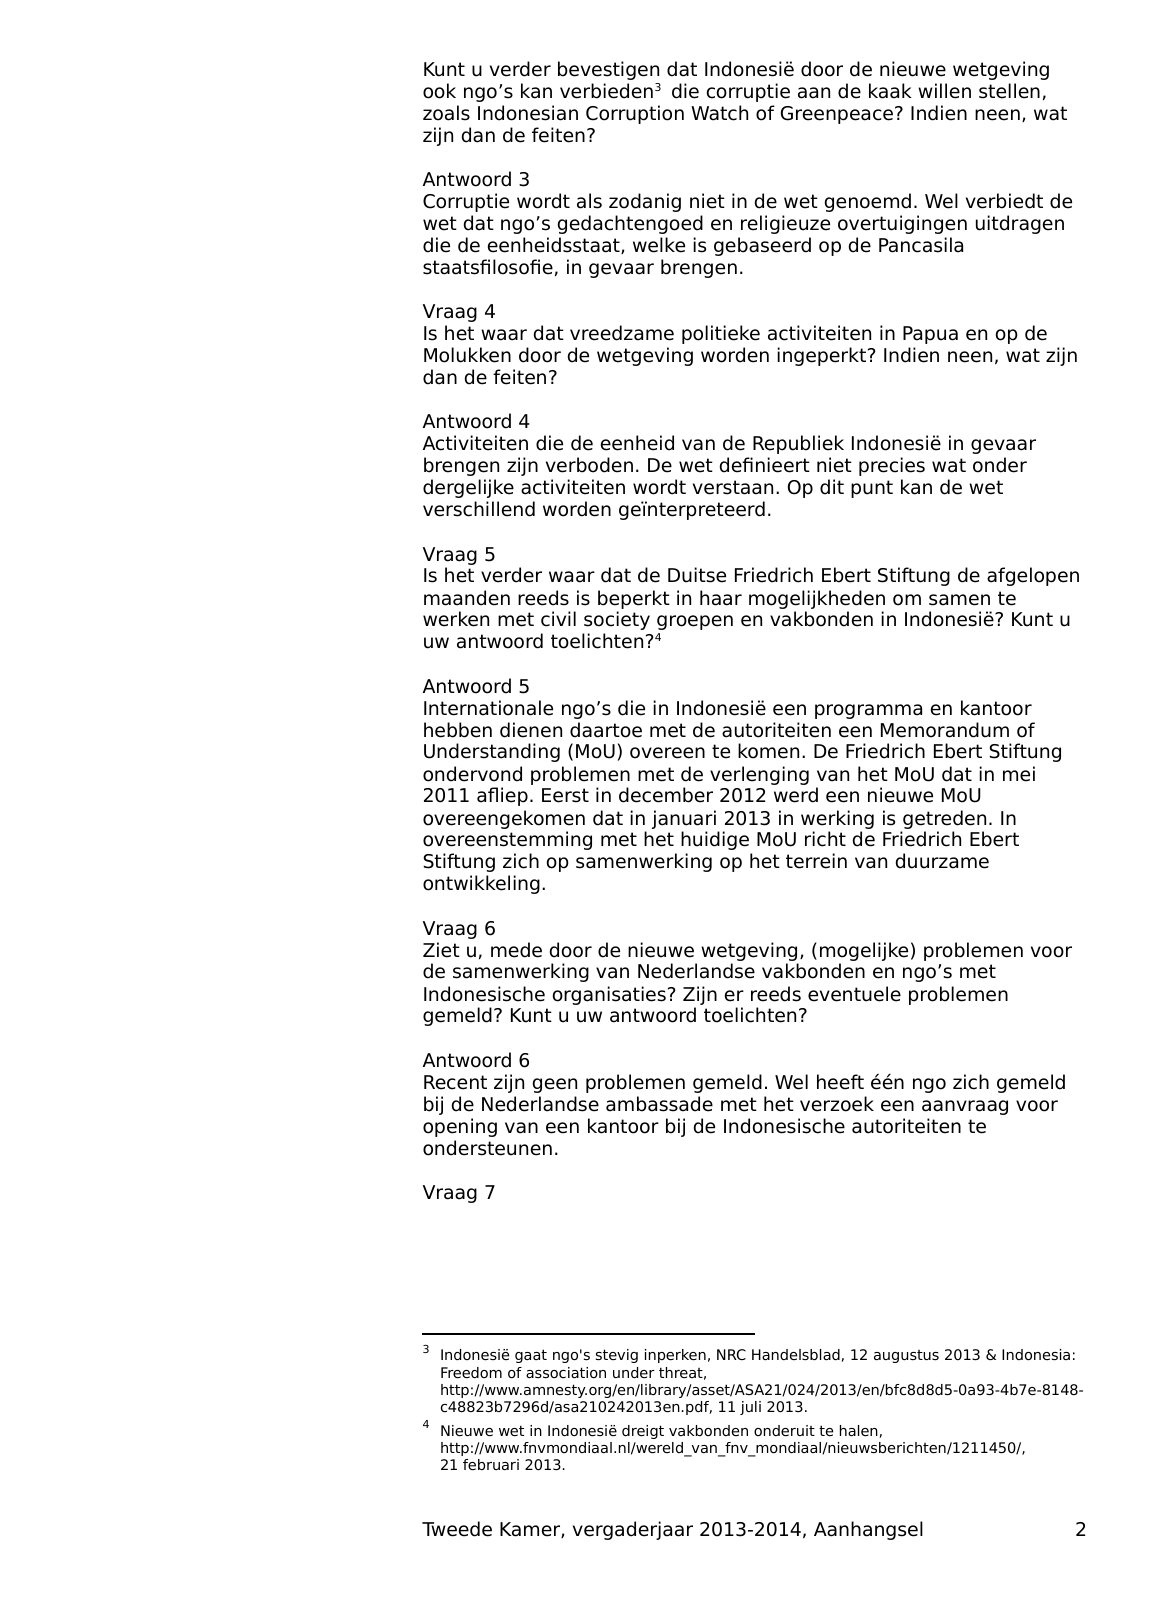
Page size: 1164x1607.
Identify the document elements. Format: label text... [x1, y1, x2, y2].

text Corruptie wordt als zodanig niet in de wet genoemd. Wel verbiedt de wet dat ngo’s gedachtengoed en religieuze overtuigingen uitdragen die de eenheidsstaat, welke is gebaseerd op de Pancasila staatsfilosofie, in gevaar brengen. [422, 191, 1087, 279]
text Vraag 6 [422, 917, 1087, 939]
text Antwoord 3 [422, 169, 1087, 191]
text Vraag 4 [422, 301, 1087, 323]
text Activiteiten die de eenheid van de Republiek Indonesië in gevaar brengen zijn verboden. De wet definieert niet precies wat onder dergelijke activiteiten wordt verstaan. Op dit punt kan de wet verschillend worden geïnterpreteerd. [422, 433, 1087, 521]
text Nieuwe wet in Indonesië dreigt vakbonden onderuit te halen, http://www.fnvmondiaal.nl/wereld_van_fnv_mondiaal/nieuwsberichten/1211450/, 21 februari 2013. [422, 1418, 1087, 1474]
text Indonesië gaat ngo's stevig inperken, NRC Handelsblad, 12 augustus 2013 & Indonesia: Freedom of association under threat, http://www.amnesty.org/en/library/asset/ASA21/024/2013/en/bfc8d8d5-0a93-4b7e-8148-c48823b7296d/asa210242013en.pdf, 11 juli 2013. [422, 1343, 1087, 1416]
text Kunt u verder bevestigen dat Indonesië door de nieuwe wetgeving ook ngo’s kan verbieden die corruptie aan de kaak willen stellen, zoals Indonesian Corruption Watch of Greenpeace? Indien neen, wat zijn dan de feiten? [422, 59, 1087, 147]
text Recent zijn geen problemen gemeld. Wel heeft één ngo zich gemeld bij de Nederlandse ambassade met het verzoek een aanvraag voor opening van een kantoor bij de Indonesische autoriteiten te ondersteunen. [422, 1072, 1087, 1159]
text Antwoord 6 [422, 1049, 1087, 1072]
text Is het waar dat vreedzame politieke activiteiten in Papua en op de Molukken door de wetgeving worden ingeperkt? Indien neen, wat zijn dan de feiten? [422, 323, 1087, 389]
text Vraag 5 [422, 543, 1087, 565]
text Ziet u, mede door de nieuwe wetgeving, (mogelijke) problemen voor de samenwerking van Nederlandse vakbonden en ngo’s met Indonesische organisaties? Zijn er reeds eventuele problemen gemeld? Kunt u uw antwoord toelichten? [422, 939, 1087, 1027]
text Is het verder waar dat de Duitse Friedrich Ebert Stiftung de afgelopen maanden reeds is beperkt in haar mogelijkheden om samen te werken met civil society groepen en vakbonden in Indonesië? Kunt u uw antwoord toelichten? [422, 565, 1087, 653]
text Antwoord 5 [422, 676, 1087, 697]
text Internationale ngo’s die in Indonesië een programma en kantoor hebben dienen daartoe met de autoriteiten een Memorandum of Understanding (MoU) overeen te komen. De Friedrich Ebert Stiftung ondervond problemen met de verlenging van het MoU dat in mei 2011 afliep. Eerst in december 2012 werd een nieuwe MoU overeengekomen dat in januari 2013 in werking is getreden. In overeenstemming met het huidige MoU richt de Friedrich Ebert Stiftung zich op samenwerking op het terrein van duurzame ontwikkeling. [422, 697, 1087, 895]
text Vraag 7 [422, 1182, 1087, 1204]
text Antwoord 4 [422, 411, 1087, 433]
